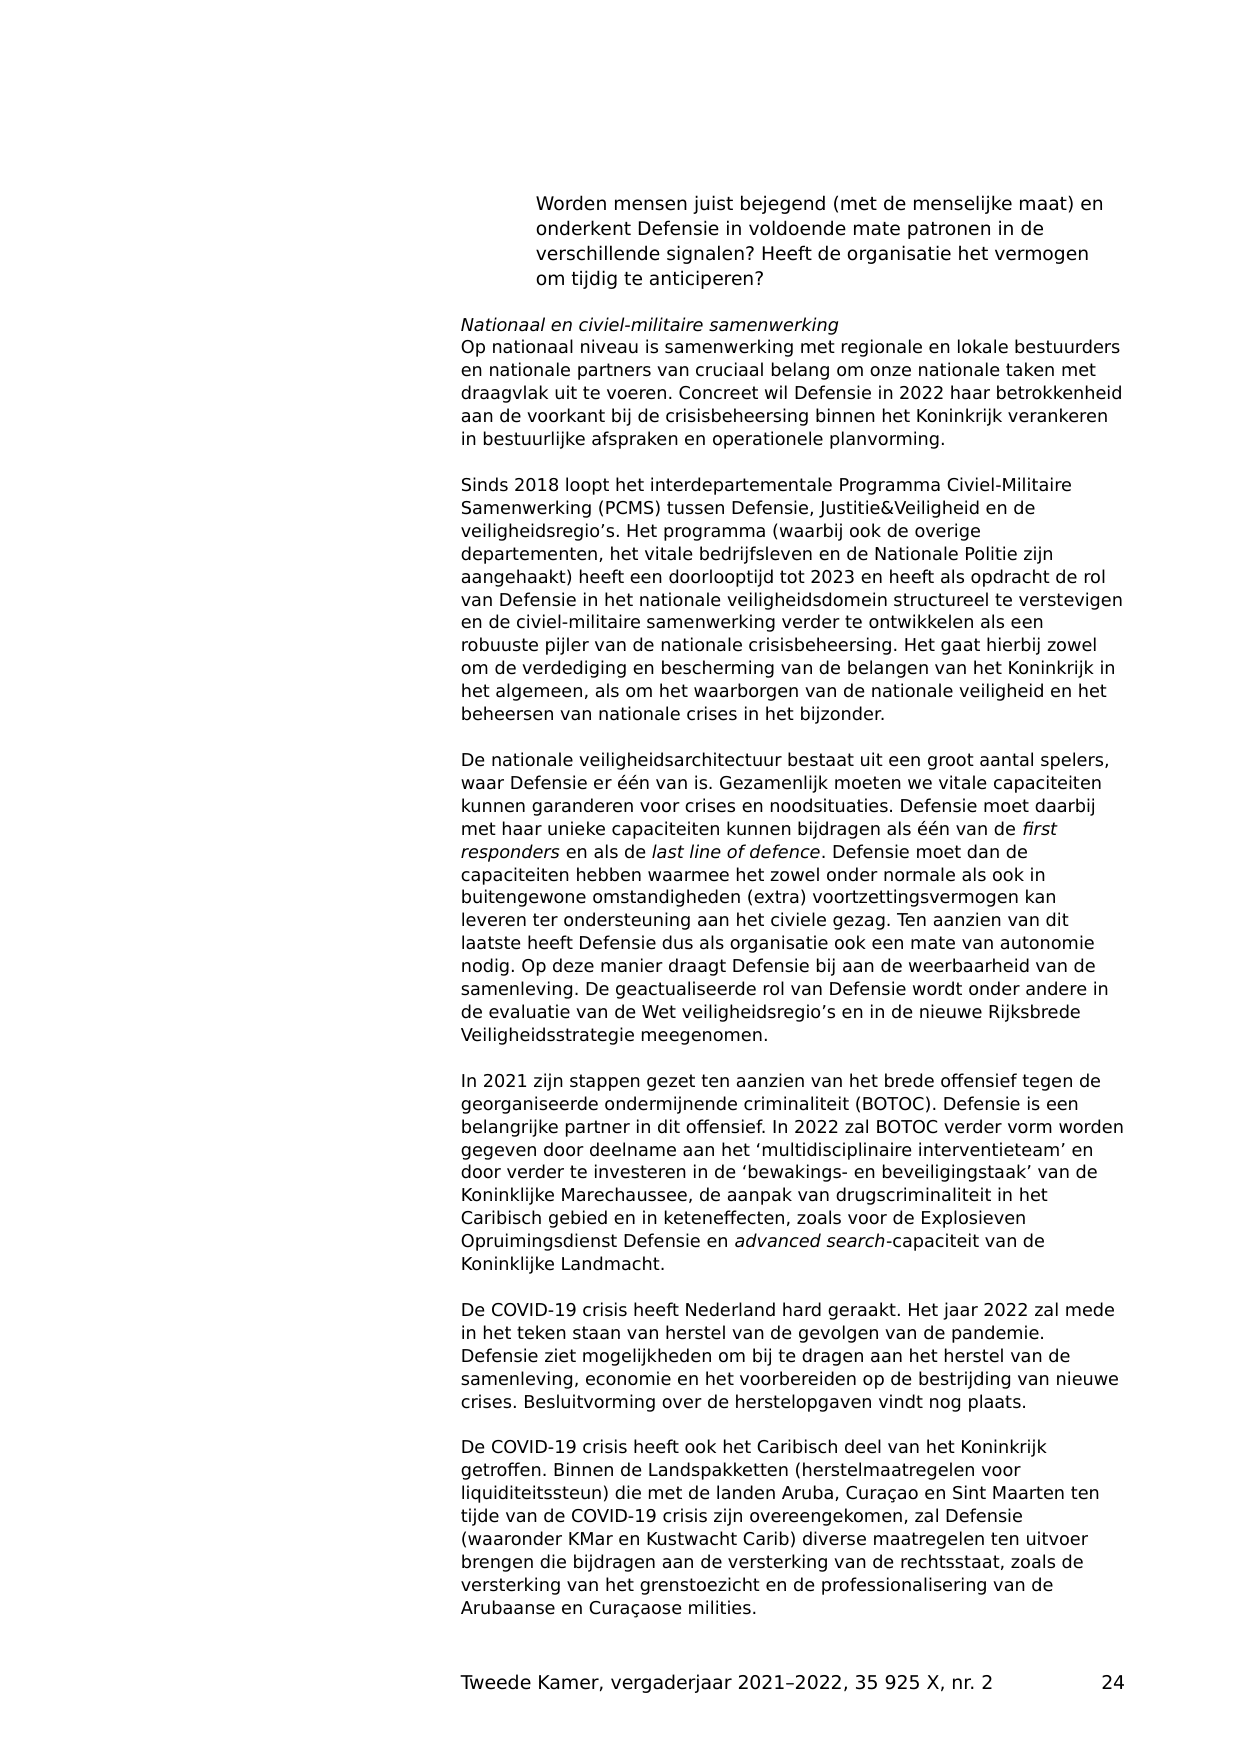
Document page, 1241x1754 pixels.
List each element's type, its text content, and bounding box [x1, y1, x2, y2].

text Nationaal en civiel-militaire samenwerking Op nationaal niveau is samenwerking met regionale en lokale bestuurders en nationale partners van cruciaal belang om onze nationale taken met draagvlak uit te voeren. Concreet wil Defensie in 2022 haar betrokkenheid aan de voorkant bij de crisisbeheersing binnen het Koninkrijk verankeren in bestuurlijke afspraken en operationele planvorming. [461, 313, 1125, 450]
text De nationale veiligheidsarchitectuur bestaat uit een groot aantal spelers, waar Defensie er één van is. Gezamenlijk moeten we vitale capaciteiten kunnen garanderen voor crises en noodsituaties. Defensie moet daarbij met haar unieke capaciteiten kunnen bijdragen als één van de first responders en als de last line of defence. Defensie moet dan de capaciteiten hebben waarmee het zowel onder normale als ook in buitengewone omstandigheden (extra) voortzettingsvermogen kan leveren ter ondersteuning aan het civiele gezag. Ten aanzien van dit laatste heeft Defensie dus als organisatie ook een mate van autonomie nodig. Op deze manier draagt Defensie bij aan de weerbaarheid van de samenleving. De geactualiseerde rol van Defensie wordt onder andere in de evaluatie van de Wet veiligheidsregio’s en in de nieuwe Rijksbrede Veiligheidsstrategie meegenomen. [461, 748, 1125, 1046]
text De COVID-19 crisis heeft ook het Caribisch deel van het Koninkrijk getroffen. Binnen de Landspakketten (herstelmaatregelen voor liquiditeitssteun) die met de landen Aruba, Curaçao en Sint Maarten ten tijde van de COVID-19 crisis zijn overeengekomen, zal Defensie (waaronder KMar en Kustwacht Carib) diverse maatregelen ten uitvoer brengen die bijdragen aan de versterking van de rechtsstaat, zoals de versterking van het grenstoezicht en de professionalisering van de Arubaanse en Curaçaose milities. [461, 1436, 1125, 1619]
text De COVID-19 crisis heeft Nederland hard geraakt. Het jaar 2022 zal mede in het teken staan van herstel van de gevolgen van de pandemie. Defensie ziet mogelijkheden om bij te dragen aan het herstel van de samenleving, economie en het voorbereiden op de bestrijding van nieuwe crises. Besluitvorming over de herstelopgaven vindt nog plaats. [461, 1298, 1125, 1413]
text In 2021 zijn stappen gezet ten aanzien van het brede offensief tegen de georganiseerde ondermijnende criminaliteit (BOTOC). Defensie is een belangrijke partner in dit offensief. In 2022 zal BOTOC verder vorm worden gegeven door deelname aan het ‘multidisciplinaire interventieteam’ en door verder te investeren in de ‘bewakings- en beveiligingstaak’ van de Koninklijke Marechaussee, de aanpak van drugscriminaliteit in het Caribisch gebied en in keteneffecten, zoals voor de Explosieven Opruimingsdienst Defensie en advanced search-capaciteit van de Koninklijke Landmacht. [461, 1069, 1125, 1275]
text Sinds 2018 loopt het interdepartementale Programma Civiel-Militaire Samenwerking (PCMS) tussen Defensie, Justitie&Veiligheid en de veiligheidsregio’s. Het programma (waarbij ook de overige departementen, het vitale bedrijfsleven en de Nationale Politie zijn aangehaakt) heeft een doorlooptijd tot 2023 en heeft als opdracht de rol van Defensie in het nationale veiligheidsdomein structureel te verstevigen en de civiel-militaire samenwerking verder te ontwikkelen als een robuuste pijler van de nationale crisisbeheersing. Het gaat hierbij zowel om de verdediging en bescherming van de belangen van het Koninkrijk in het algemeen, als om het waarborgen van de nationale veiligheid en het beheersen van nationale crises in het bijzonder. [461, 473, 1125, 725]
list Worden mensen juist bejegend (met de menselijke maat) en onderkent Defensie in voldoende mate patronen in de verschillende signalen? Heeft de organisatie het vermogen om tijdig te anticiperen? [498, 191, 1125, 291]
